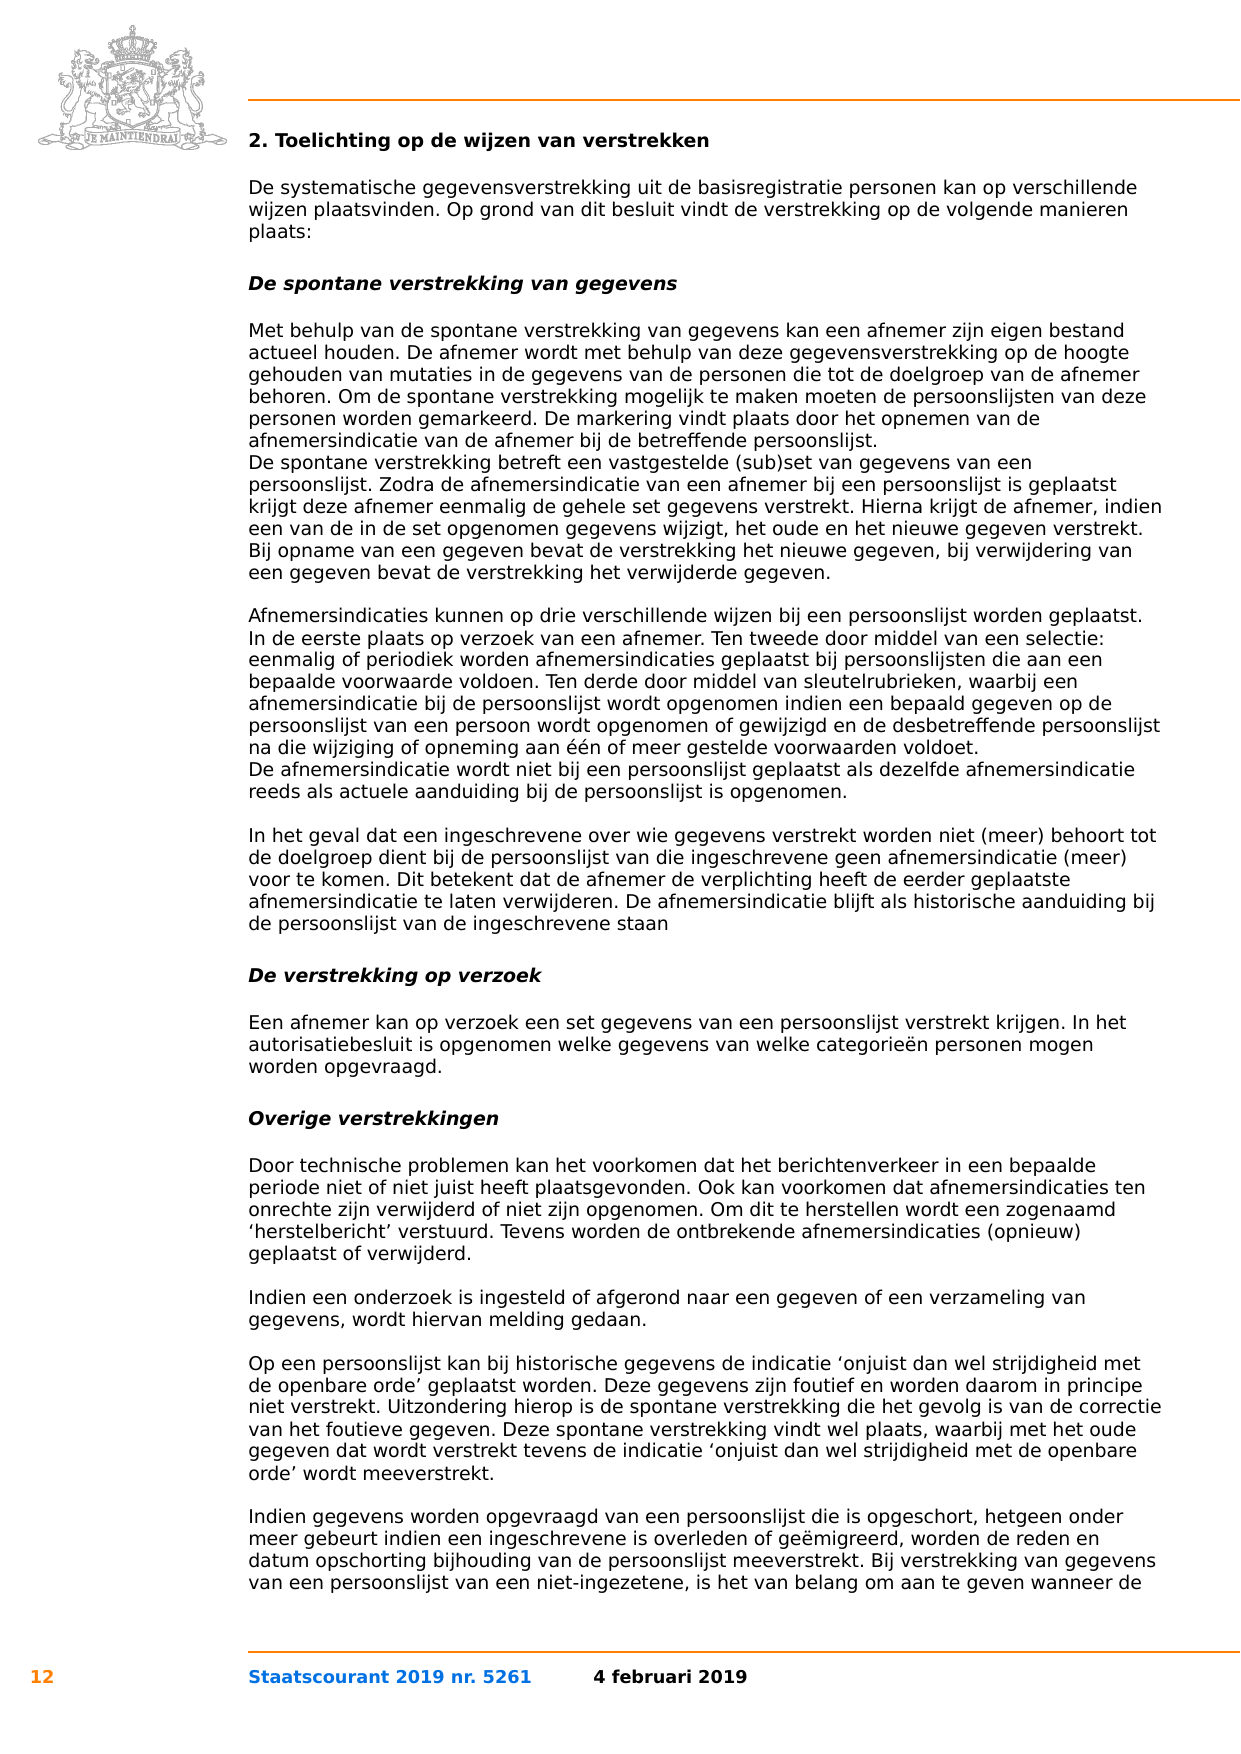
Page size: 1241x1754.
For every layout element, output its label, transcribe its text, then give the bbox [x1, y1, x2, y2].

text De spontane verstrekking betreft een vastgestelde (sub)set van gegevens van een persoonslijst. Zodra de afnemersindicatie van een afnemer bij een persoonslijst is geplaatst krijgt deze afnemer eenmalig de gehele set gegevens verstrekt. Hierna krijgt de afnemer, indien een van de in de set opgenomen gegevens wijzigt, het oude en het nieuwe gegeven verstrekt. Bij opname van een gegeven bevat de verstrekking het nieuwe gegeven, bij verwijdering van een gegeven bevat de verstrekking het verwijderde gegeven. [248, 452, 1163, 583]
text Met behulp van de spontane verstrekking van gegevens kan een afnemer zijn eigen bestand actueel houden. De afnemer wordt met behulp van deze gegevensverstrekking op de hoogte gehouden van mutaties in de gegevens van de personen die tot de doelgroep van de afnemer behoren. Om de spontane verstrekking mogelijk te maken moeten de persoonslijsten van deze personen worden gemarkeerd. De markering vindt plaats door het opnemen van de afnemersindicatie van de afnemer bij de betreffende persoonslijst. [248, 320, 1163, 452]
subtitle Overige verstrekkingen [248, 1108, 1163, 1130]
text Op een persoonslijst kan bij historische gegevens de indicatie ‘onjuist dan wel strijdigheid met de openbare orde’ geplaatst worden. Deze gegevens zijn foutief en worden daarom in principe niet verstrekt. Uitzondering hierop is de spontane verstrekking die het gevolg is van de correctie van het foutieve gegeven. Deze spontane verstrekking vindt wel plaats, waarbij met het oude gegeven dat wordt verstrekt tevens de indicatie ‘onjuist dan wel strijdigheid met de openbare orde’ wordt meeverstrekt. [248, 1352, 1163, 1484]
picture [38, 25, 227, 150]
text Door technische problemen kan het voorkomen dat het berichtenverkeer in een bepaalde periode niet of niet juist heeft plaatsgevonden. Ook kan voorkomen dat afnemersindicaties ten onrechte zijn verwijderd of niet zijn opgenomen. Om dit te herstellen wordt een zogenaamd ‘herstelbericht’ verstuurd. Tevens worden de ontbrekende afnemersindicaties (opnieuw) geplaatst of verwijderd. [248, 1155, 1163, 1265]
text Een afnemer kan op verzoek een set gegevens van een persoonslijst verstrekt krijgen. In het autorisatiebesluit is opgenomen welke gegevens van welke categorieën personen mogen worden opgevraagd. [248, 1012, 1163, 1078]
text Indien gegevens worden opgevraagd van een persoonslijst die is opgeschort, hetgeen onder meer gebeurt indien een ingeschrevene is overleden of geëmigreerd, worden de reden en datum opschorting bijhouding van de persoonslijst meeverstrekt. Bij verstrekking van gegevens van een persoonslijst van een niet-ingezetene, is het van belang om aan te geven wanneer de [248, 1506, 1163, 1594]
subtitle De spontane verstrekking van gegevens [248, 273, 1163, 295]
text De systematische gegevensverstrekking uit de basisregistratie personen kan op verschillende wijzen plaatsvinden. Op grond van dit besluit vindt de verstrekking op de volgende manieren plaats: [248, 177, 1163, 243]
text Indien een onderzoek is ingesteld of afgerond naar een gegeven of een verzameling van gegevens, wordt hiervan melding gedaan. [248, 1287, 1163, 1331]
subtitle 2. Toelichting op de wijzen van verstrekken [248, 130, 1163, 152]
text Afnemersindicaties kunnen op drie verschillende wijzen bij een persoonslijst worden geplaatst. In de eerste plaats op verzoek van een afnemer. Ten tweede door middel van een selectie: eenmalig of periodiek worden afnemersindicaties geplaatst bij persoonslijsten die aan een bepaalde voorwaarde voldoen. Ten derde door middel van sleutelrubrieken, waarbij een afnemersindicatie bij de persoonslijst wordt opgenomen indien een bepaald gegeven op de persoonslijst van een persoon wordt opgenomen of gewijzigd en de desbetreffende persoonslijst na die wijziging of opneming aan één of meer gestelde voorwaarden voldoet. [248, 605, 1163, 759]
text In het geval dat een ingeschrevene over wie gegevens verstrekt worden niet (meer) behoort tot de doelgroep dient bij de persoonslijst van die ingeschrevene geen afnemersindicatie (meer) voor te komen. Dit betekent dat de afnemer de verplichting heeft de eerder geplaatste afnemersindicatie te laten verwijderen. De afnemersindicatie blijft als historische aanduiding bij de persoonslijst van de ingeschrevene staan [248, 825, 1163, 935]
subtitle De verstrekking op verzoek [248, 965, 1163, 987]
text De afnemersindicatie wordt niet bij een persoonslijst geplaatst als dezelfde afnemersindicatie reeds als actuele aanduiding bij de persoonslijst is opgenomen. [248, 759, 1163, 803]
